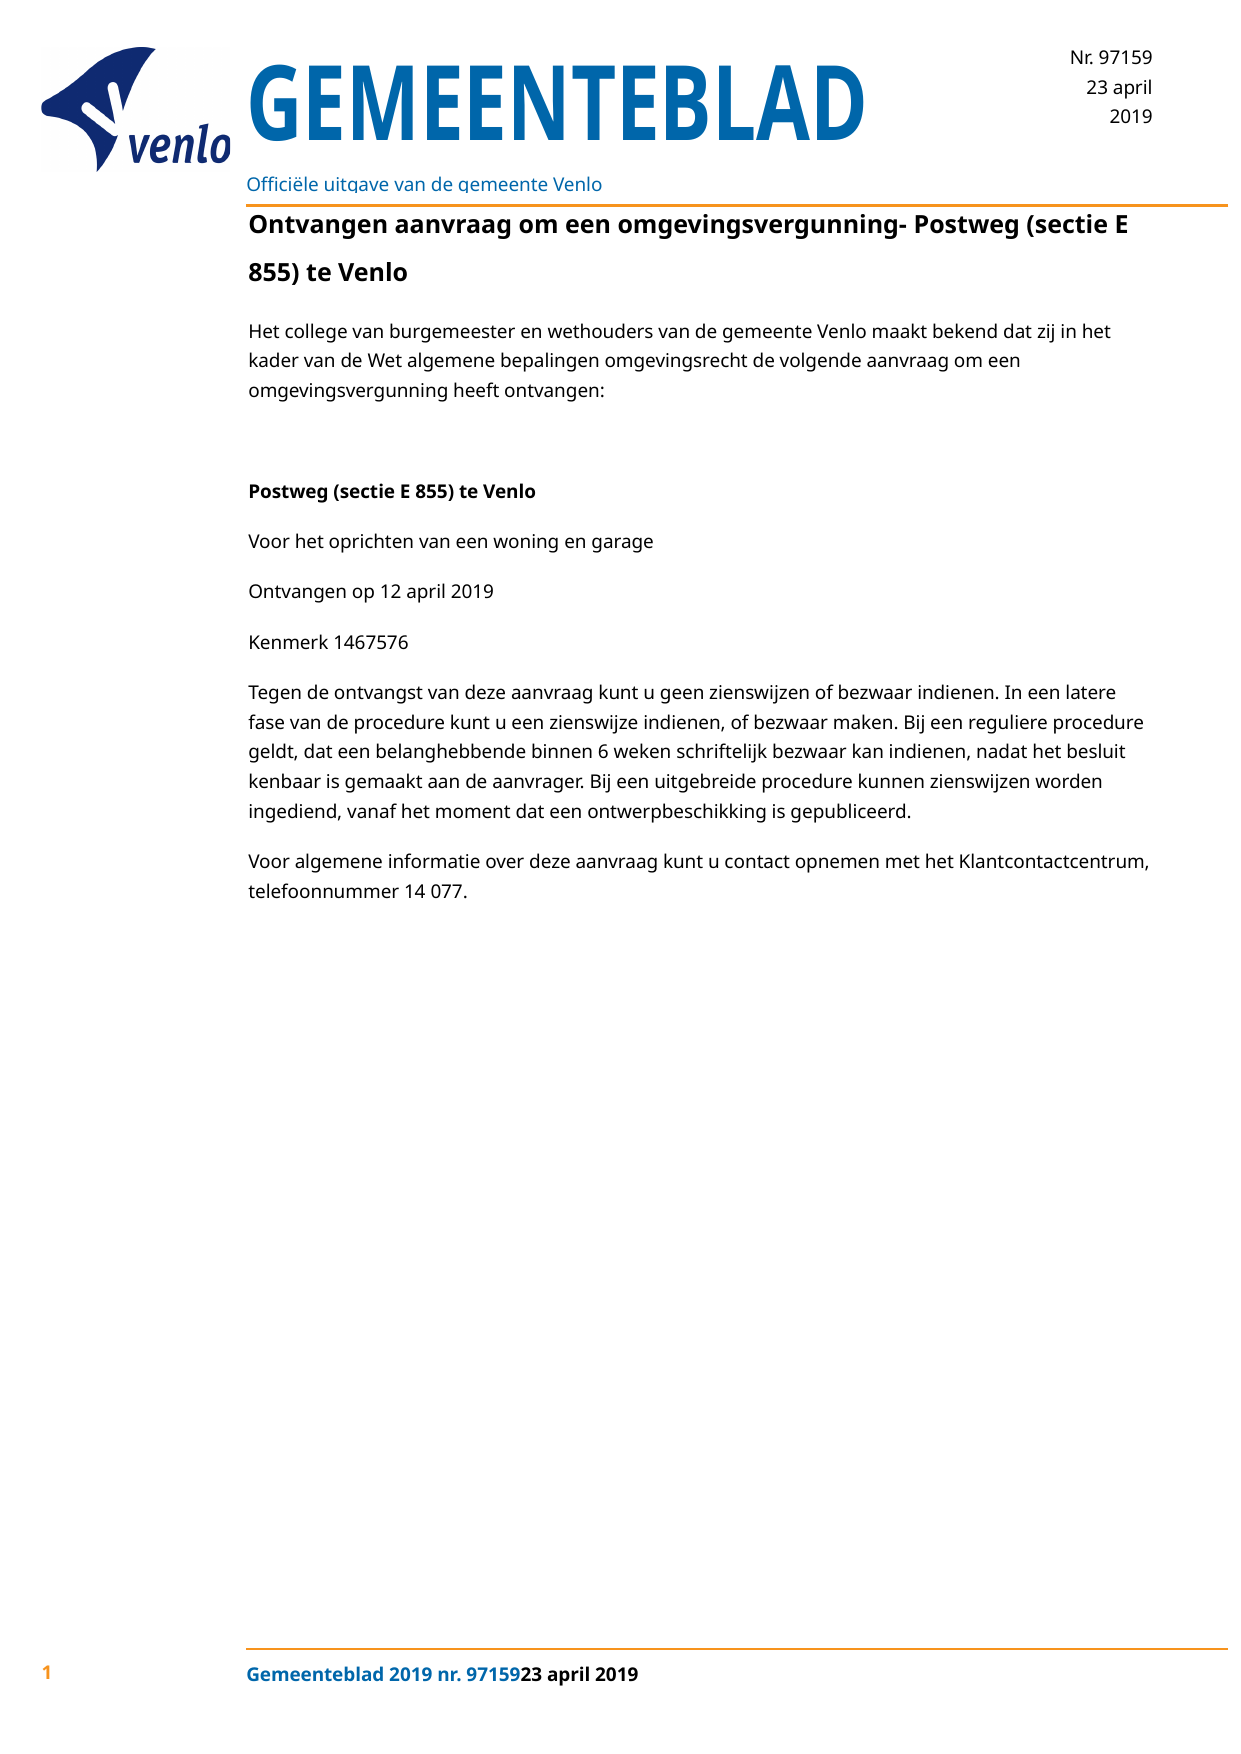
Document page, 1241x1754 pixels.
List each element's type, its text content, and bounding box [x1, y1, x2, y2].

text Postweg (sectie E 855) te Venlo [248, 478, 1152, 504]
picture [41, 47, 231, 172]
text Ontvangen op 12 april 2019 [248, 579, 1152, 604]
text Voor het oprichten van een woning en garage [248, 528, 1152, 554]
text Tegen de ontvangst van deze aanvraag kunt u geen zienswijzen of bezwaar indienen. In een latere fase van de procedure kunt u een zienswijze indienen, of bezwaar maken. Bij een reguliere procedure geldt, dat een belanghebbende binnen 6 weken schriftelijk bezwaar kan indienen, nadat het besluit kenbaar is gemaakt aan de aanvrager. Bij een uitgebreide procedure kunnen zienswijzen worden ingediend, vanaf het moment dat een ontwerpbeschikking is gepubliceerd. [248, 679, 1152, 824]
text Het college van burgemeester en wethouders van de gemeente Venlo maakt bekend dat zij in het kader van de Wet algemene bepalingen omgevingsrecht de volgende aanvraag om een omgevingsvergunning heeft ontvangen: [248, 318, 1152, 403]
text Ontvangen aanvraag om een omgevingsvergunning- Postweg (sectie E 855) te Venlo [248, 207, 1152, 288]
text Kenmerk 1467576 [248, 629, 1152, 655]
text Voor algemene informatie over deze aanvraag kunt u contact opnemen met het Klantcontactcentrum, telefoonnummer 14 077. [248, 848, 1152, 904]
